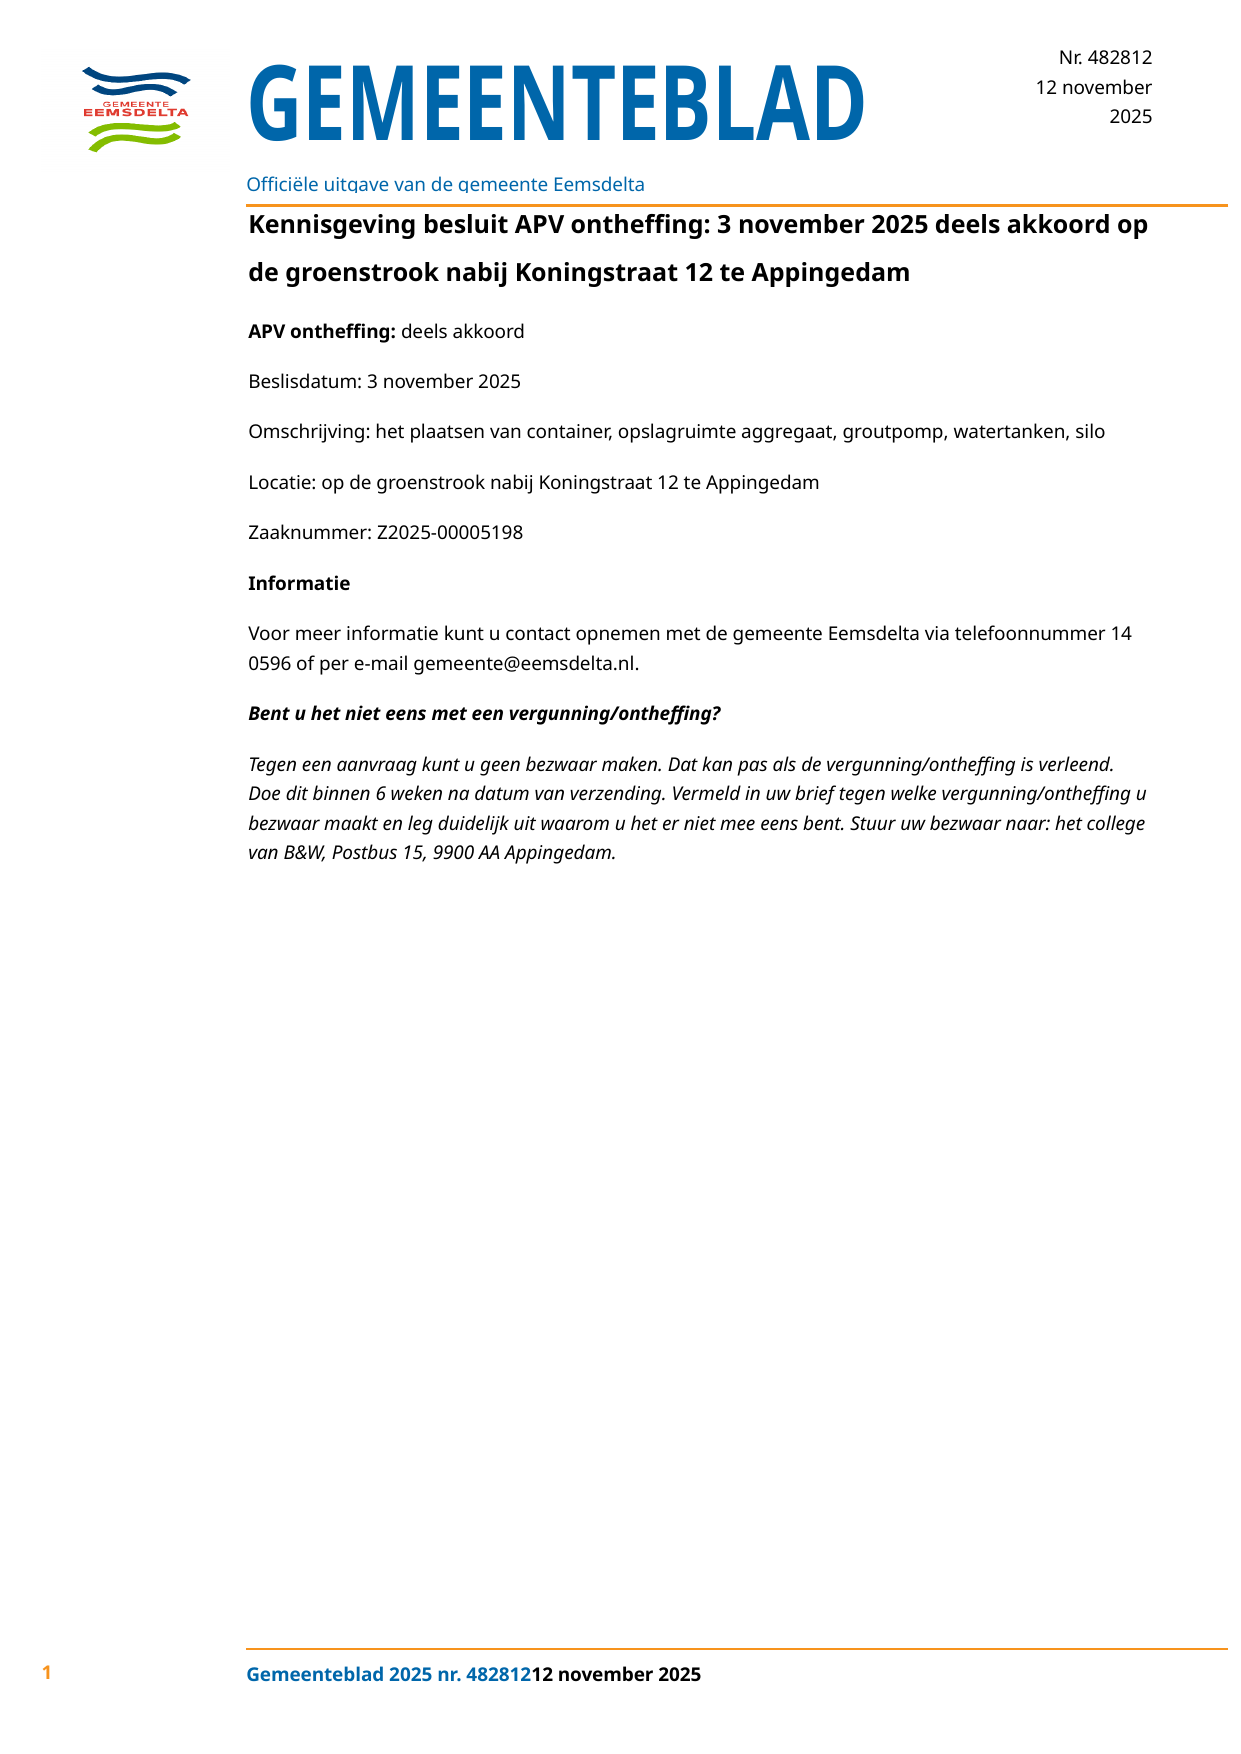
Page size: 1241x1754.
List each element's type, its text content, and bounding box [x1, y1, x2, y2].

text Locatie: op de groenstrook nabij Koningstraat 12 te Appingedam [248, 469, 1152, 495]
text Informatie [248, 570, 1152, 596]
text Zaaknummer: Z2025-00005198 [248, 519, 1152, 545]
picture [41, 47, 231, 172]
text Tegen een aanvraag kunt u geen bezwaar maken. Dat kan pas als de vergunning/ontheffing is verleend. Doe dit binnen 6 weken na datum van verzending. Vermeld in uw brief tegen welke vergunning/ontheffing u bezwaar maakt en leg duidelijk uit waarom u het er niet mee eens bent. Stuur uw bezwaar naar: het college van B&W, Postbus 15, 9900 AA Appingedam. [248, 751, 1152, 865]
text APV ontheffing: deels akkoord [248, 318, 1152, 344]
text Kennisgeving besluit APV ontheffing: 3 november 2025 deels akkoord op de groenstrook nabij Koningstraat 12 te Appingedam [248, 207, 1152, 288]
text Voor meer informatie kunt u contact opnemen met de gemeente Eemsdelta via telefoonnummer 14 0596 of per e-mail gemeente@eemsdelta.nl. [248, 620, 1152, 676]
text Omschrijving: het plaatsen van container, opslagruimte aggregaat, groutpomp, watertanken, silo [248, 419, 1152, 444]
text Bent u het niet eens met een vergunning/ontheffing? [248, 700, 1152, 726]
text Beslisdatum: 3 november 2025 [248, 368, 1152, 394]
